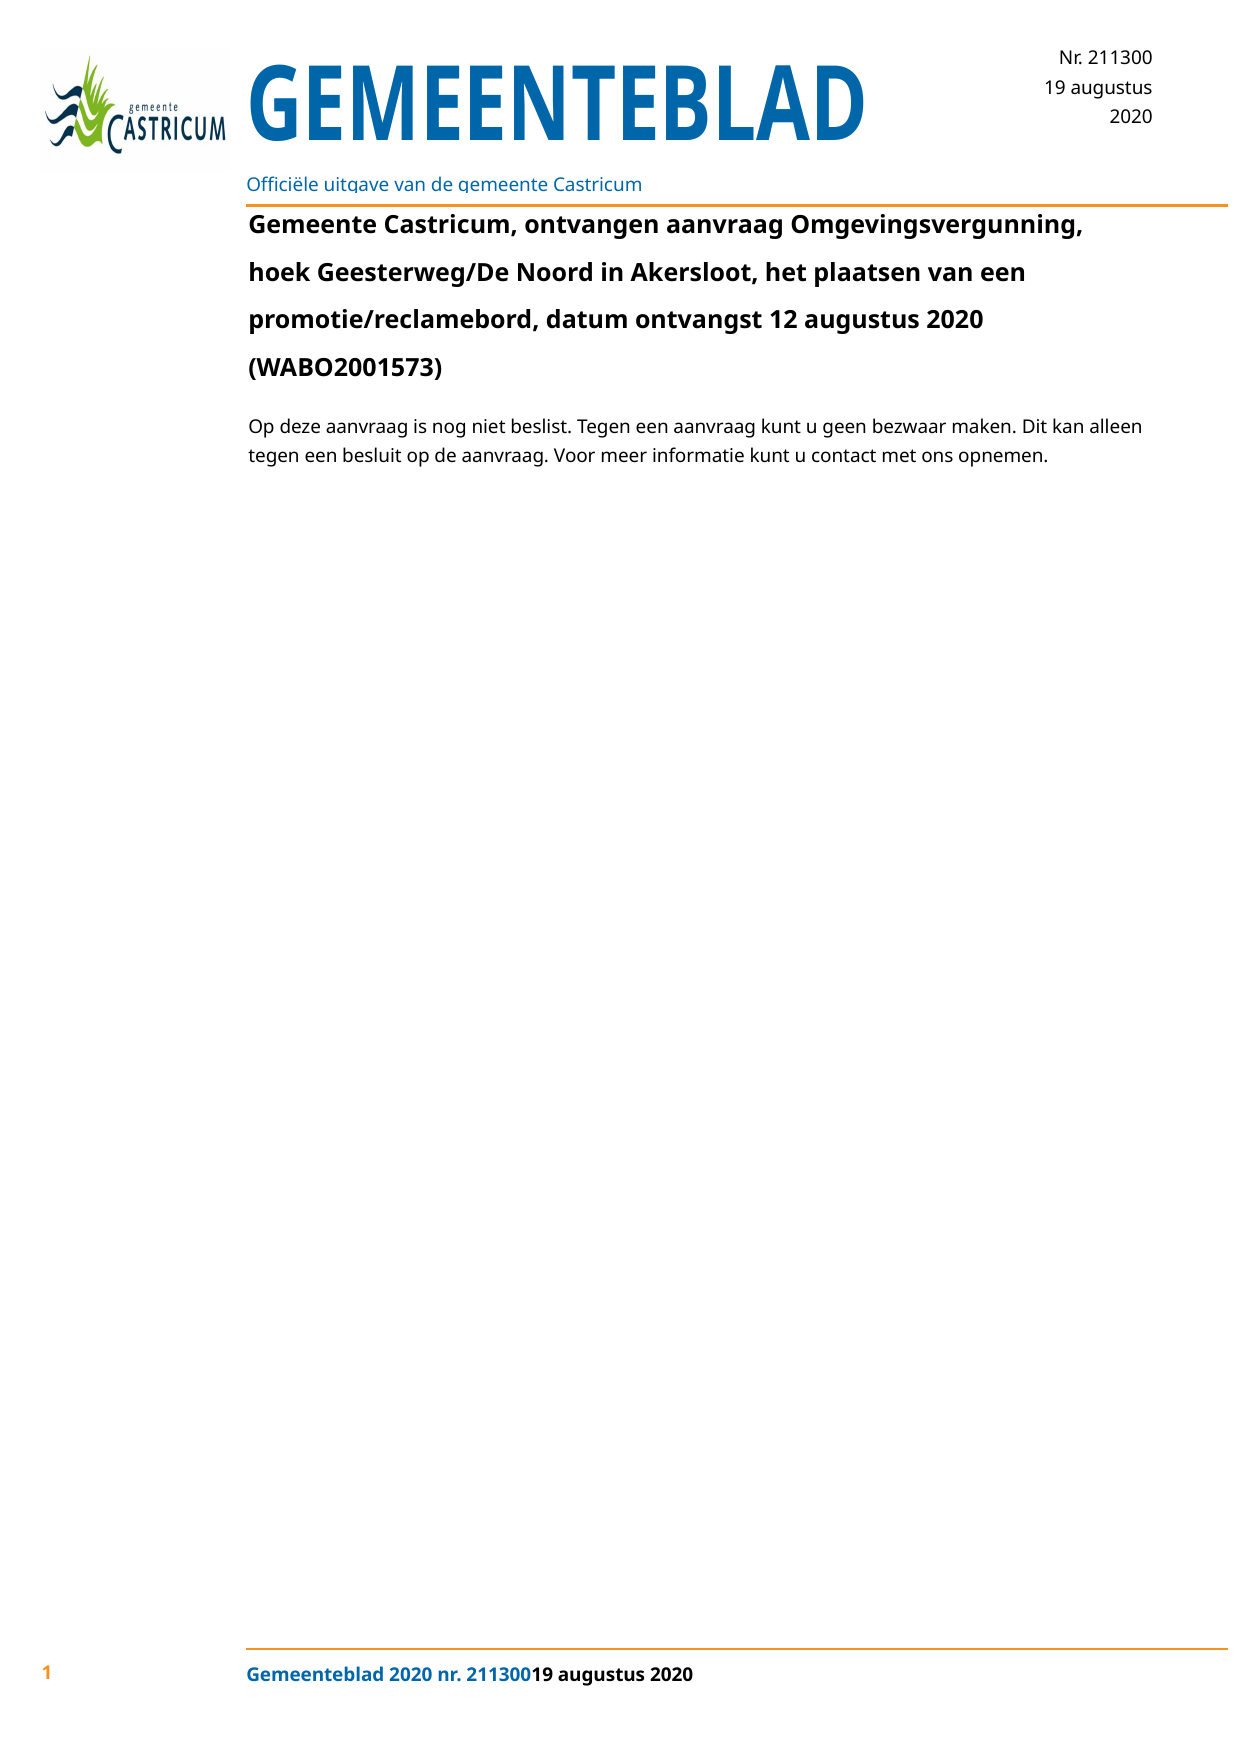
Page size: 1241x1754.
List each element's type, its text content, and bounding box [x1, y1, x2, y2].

picture [41, 47, 231, 172]
text Op deze aanvraag is nog niet beslist. Tegen een aanvraag kunt u geen bezwaar maken. Dit kan alleen tegen een besluit op de aanvraag. Voor meer informatie kunt u contact met ons opnemen. [248, 413, 1152, 468]
text Gemeente Castricum, ontvangen aanvraag Omgevingsvergunning, hoek Geesterweg/De Noord in Akersloot, het plaatsen van een promotie/reclamebord, datum ontvangst 12 augustus 2020 (WABO2001573) [248, 207, 1152, 384]
